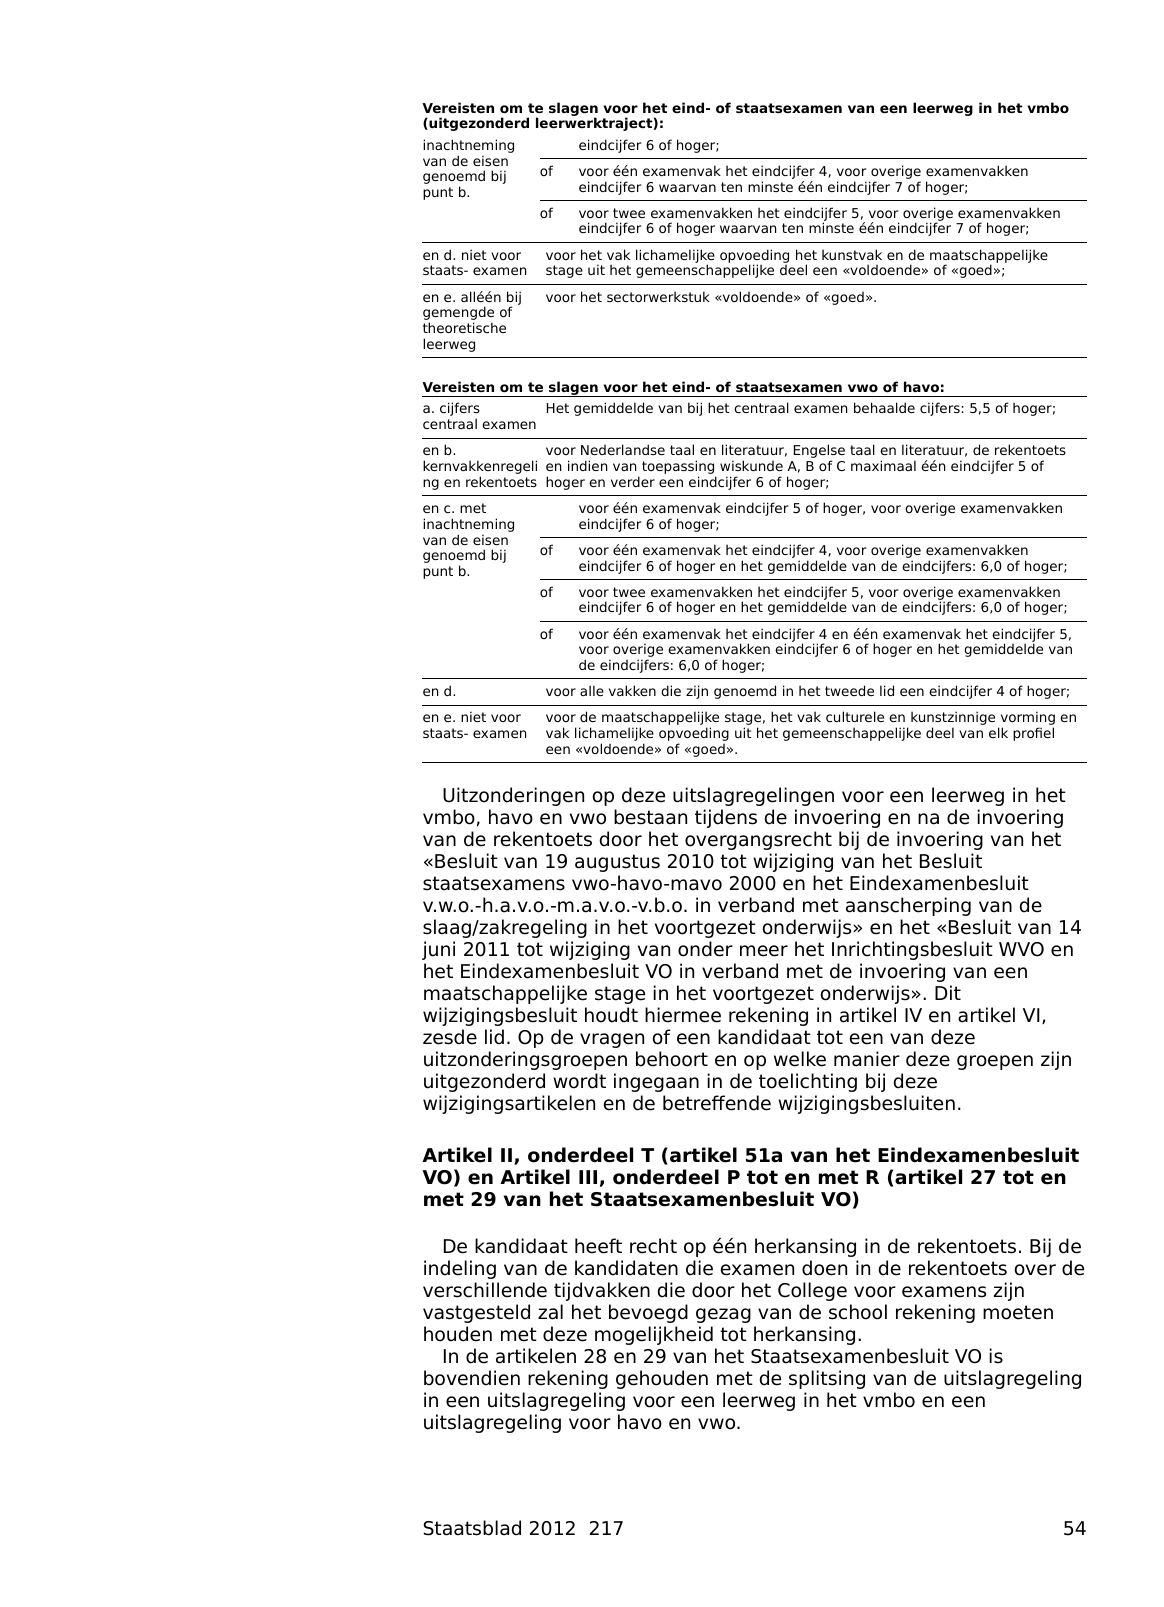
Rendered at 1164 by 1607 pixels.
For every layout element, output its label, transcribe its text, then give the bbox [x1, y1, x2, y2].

text In de artikelen 28 en 29 van het Staatsexamenbesluit VO is bovendien rekening gehouden met de splitsing van de uitslagregeling in een uitslagregeling voor een leerweg in het vmbo en een uitslagregeling voor havo en vwo. [422, 1346, 1087, 1434]
table_cell voor twee examenvakken het eindcijfer 5, voor overige examenvakken eindcijfer 6 of hoger waarvan ten minste één eindcijfer 7 of hoger; [572, 201, 1087, 242]
text Uitzonderingen op deze uitslagregelingen voor een leerweg in het vmbo, havo en vwo bestaan tijdens de invoering en na de invoering van de rekentoets door het overgangsrecht bij de invoering van het «Besluit van 19 augustus 2010 tot wijziging van het Besluit staatsexamens vwo-havo-mavo 2000 en het Eindexamenbesluit v.w.o.-h.a.v.o.-m.a.v.o.-v.b.o. in verband met aanscherping van de slaag/zakregeling in het voortgezet onderwijs» en het «Besluit van 14 juni 2011 tot wijziging van onder meer het Inrichtingsbesluit WVO en het Eindexamenbesluit VO in verband met de invoering van een maatschappelijke stage in het voortgezet onderwijs». Dit wijzigingsbesluit houdt hiermee rekening in artikel IV en artikel VI, zesde lid. Op de vragen of een kandidaat tot een van deze uitzonderingsgroepen behoort en op welke manier deze groepen zijn uitgezonderd wordt ingegaan in de toelichting bij deze wijzigingsartikelen en de betreffende wijzigingsbesluiten. [422, 785, 1087, 1115]
table_cell en d. [422, 679, 539, 704]
table_cell voor één examenvak het eindcijfer 4, voor overige examenvakken eindcijfer 6 waarvan ten minste één eindcijfer 7 of hoger; [572, 159, 1087, 200]
table_cell voor één examenvak het eindcijfer 4, voor overige examenvakken eindcijfer 6 of hoger en het gemiddelde van de eindcijfers: 6,0 of hoger; [572, 538, 1087, 579]
table_cell a. cijfers centraal examen [422, 397, 539, 437]
subtitle Artikel II, onderdeel T (artikel 51a van het Eindexamenbesluit VO) en Artikel III, onderdeel P tot en met R (artikel 27 tot en met 29 van het Staatsexamenbesluit VO) [422, 1145, 1087, 1211]
table_cell voor twee examenvakken het eindcijfer 5, voor overige examenvakken eindcijfer 6 of hoger en het gemiddelde van de eindcijfers: 6,0 of hoger; [572, 580, 1087, 621]
table_header Vereisten om te slagen voor het eind- of staatsexamen vwo of havo: [422, 380, 1087, 396]
table_cell voor alle vakken die zijn genoemd in het tweede lid een eindcijfer 4 of hoger; [540, 679, 1087, 704]
table_cell en b. kernvakkenregeling en rekentoets [422, 439, 539, 495]
table_cell inachtneming van de eisen genoemd bij punt b. [422, 132, 539, 242]
table_cell en d. niet voor staats- examen [422, 243, 539, 284]
table_cell of [540, 580, 572, 621]
table_header Vereisten om te slagen voor het eind- of staatsexamen van een leerweg in het vmbo (uitgezonderd leerwerktraject): [422, 100, 1087, 132]
table_cell voor het vak lichamelijke opvoeding het kunstvak en de maatschappelijke stage uit het gemeenschappelijke deel een «voldoende» of «goed»; [540, 243, 1087, 284]
table_cell of [540, 159, 572, 200]
table_cell en e. niet voor staats- examen [422, 706, 539, 762]
table_cell en c. met inachtneming van de eisen genoemd bij punt b. [422, 496, 539, 678]
table_cell eindcijfer 6 of hoger; [572, 132, 1087, 158]
table_cell of [540, 622, 572, 678]
table_cell [540, 132, 572, 158]
text De kandidaat heeft recht op één herkansing in de rekentoets. Bij de indeling van de kandidaten die examen doen in de rekentoets over de verschillende tijdvakken die door het College voor examens zijn vastgesteld zal het bevoegd gezag van de school rekening moeten houden met deze mogelijkheid tot herkansing. [422, 1236, 1087, 1346]
table_cell voor de maatschappelijke stage, het vak culturele en kunstzinnige vorming en vak lichamelijke opvoeding uit het gemeenschappelijke deel van elk profiel een «voldoende» of «goed». [540, 706, 1087, 762]
table_cell voor Nederlandse taal en literatuur, Engelse taal en literatuur, de rekentoets en indien van toepassing wiskunde A, B of C maximaal één eindcijfer 5 of hoger en verder een eindcijfer 6 of hoger; [540, 439, 1087, 495]
table_cell Het gemiddelde van bij het centraal examen behaalde cijfers: 5,5 of hoger; [540, 397, 1087, 437]
table_cell en e. alléén bij gemengde of theoretische leerweg [422, 285, 539, 357]
table_cell voor het sectorwerkstuk «voldoende» of «goed». [540, 285, 1087, 357]
table_cell [540, 496, 572, 537]
table_cell of [540, 538, 572, 579]
table_cell voor één examenvak eindcijfer 5 of hoger, voor overige examenvakken eindcijfer 6 of hoger; [572, 496, 1087, 537]
table_cell voor één examenvak het eindcijfer 4 en één examenvak het eindcijfer 5, voor overige examenvakken eindcijfer 6 of hoger en het gemiddelde van de eindcijfers: 6,0 of hoger; [572, 622, 1087, 678]
table_cell of [540, 201, 572, 242]
